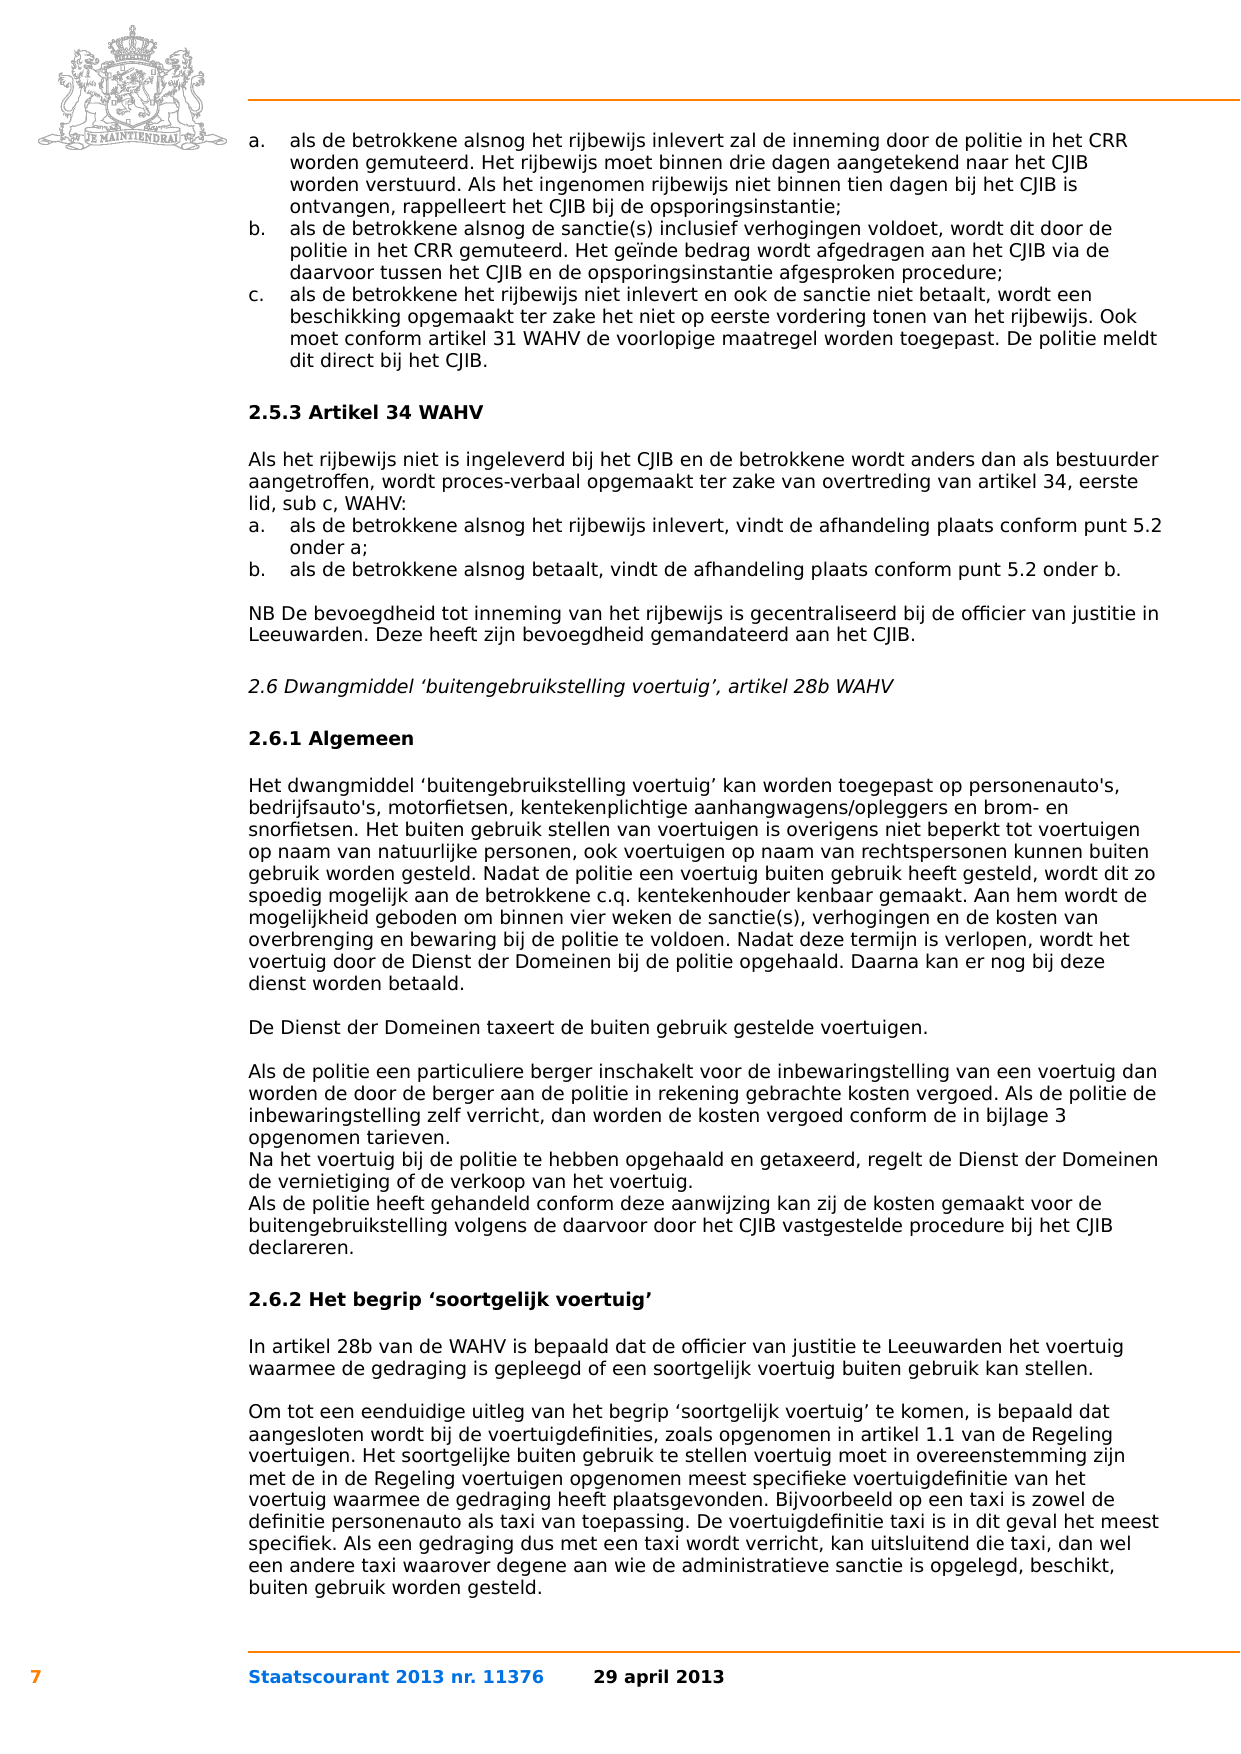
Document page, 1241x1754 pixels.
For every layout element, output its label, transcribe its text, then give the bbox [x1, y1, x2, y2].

text In artikel 28b van de WAHV is bepaald dat de officier van justitie te Leeuwarden het voertuig waarmee de gedraging is gepleegd of een soortgelijk voertuig buiten gebruik kan stellen. [248, 1336, 1163, 1379]
text Als de politie heeft gehandeld conform deze aanwijzing kan zij de kosten gemaakt voor de buitengebruikstelling volgens de daarvoor door het CJIB vastgestelde procedure bij het CJIB declareren. [248, 1193, 1163, 1259]
text Het dwangmiddel ‘buitengebruikstelling voertuig’ kan worden toegepast op personenauto's, bedrijfsauto's, motorfietsen, kentekenplichtige aanhangwagens/opleggers en brom- en snorfietsen. Het buiten gebruik stellen van voertuigen is overigens niet beperkt tot voertuigen op naam van natuurlijke personen, ook voertuigen op naam van rechtspersonen kunnen buiten gebruik worden gesteld. Nadat de politie een voertuig buiten gebruik heeft gesteld, wordt dit zo spoedig mogelijk aan de betrokkene c.q. kentekenhouder kenbaar gemaakt. Aan hem wordt de mogelijkheid geboden om binnen vier weken de sanctie(s), verhogingen en de kosten van overbrenging en bewaring bij de politie te voldoen. Nadat deze termijn is verlopen, wordt het voertuig door de Dienst der Domeinen bij de politie opgehaald. Daarna kan er nog bij deze dienst worden betaald. [248, 775, 1163, 995]
text Als het rijbewijs niet is ingeleverd bij het CJIB en de betrokkene wordt anders dan als bestuurder aangetroffen, wordt proces-verbaal opgemaakt ter zake van overtreding van artikel 34, eerste lid, sub c, WAHV: [248, 449, 1163, 514]
text Als de politie een particuliere berger inschakelt voor de inbewaringstelling van een voertuig dan worden de door de berger aan de politie in rekening gebrachte kosten vergoed. Als de politie de inbewaringstelling zelf verricht, dan worden de kosten vergoed conform de in bijlage 3 opgenomen tarieven. [248, 1061, 1163, 1149]
text a. als de betrokkene alsnog het rijbewijs inlevert zal de inneming door de politie in het CRR worden gemuteerd. Het rijbewijs moet binnen drie dagen aangetekend naar het CJIB worden verstuurd. Als het ingenomen rijbewijs niet binnen tien dagen bij het CJIB is ontvangen, rappelleert het CJIB bij de opsporingsinstantie; [248, 130, 1163, 218]
text c. als de betrokkene het rijbewijs niet inlevert en ook de sanctie niet betaalt, wordt een beschikking opgemaakt ter zake het niet op eerste vordering tonen van het rijbewijs. Ook moet conform artikel 31 WAHV de voorlopige maatregel worden toegepast. De politie meldt dit direct bij het CJIB. [248, 284, 1163, 372]
subtitle 2.5.3 Artikel 34 WAHV [248, 402, 1163, 424]
text b. als de betrokkene alsnog de sanctie(s) inclusief verhogingen voldoet, wordt dit door de politie in het CRR gemuteerd. Het geïnde bedrag wordt afgedragen aan het CJIB via de daarvoor tussen het CJIB en de opsporingsinstantie afgesproken procedure; [248, 218, 1163, 284]
text Om tot een eenduidige uitleg van het begrip ‘soortgelijk voertuig’ te komen, is bepaald dat aangesloten wordt bij de voertuigdefinities, zoals opgenomen in artikel 1.1 van de Regeling voertuigen. Het soortgelijke buiten gebruik te stellen voertuig moet in overeenstemming zijn met de in de Regeling voertuigen opgenomen meest specifieke voertuigdefinitie van het voertuig waarmee de gedraging heeft plaatsgevonden. Bijvoorbeeld op een taxi is zowel de definitie personenauto als taxi van toepassing. De voertuigdefinitie taxi is in dit geval het meest specifiek. Als een gedraging dus met een taxi wordt verricht, kan uitsluitend die taxi, dan wel een andere taxi waarover degene aan wie de administratieve sanctie is opgelegd, beschikt, buiten gebruik worden gesteld. [248, 1401, 1163, 1599]
subtitle 2.6 Dwangmiddel ‘buitengebruikstelling voertuig’, artikel 28b WAHV [248, 676, 1163, 698]
subtitle 2.6.2 Het begrip ‘soortgelijk voertuig’ [248, 1289, 1163, 1311]
text a. als de betrokkene alsnog het rijbewijs inlevert, vindt de afhandeling plaats conform punt 5.2 onder a; [248, 514, 1163, 558]
text Na het voertuig bij de politie te hebben opgehaald en getaxeerd, regelt de Dienst der Domeinen de vernietiging of de verkoop van het voertuig. [248, 1149, 1163, 1193]
picture [38, 25, 227, 150]
text NB De bevoegdheid tot inneming van het rijbewijs is gecentraliseerd bij de officier van justitie in Leeuwarden. Deze heeft zijn bevoegdheid gemandateerd aan het CJIB. [248, 602, 1163, 646]
text De Dienst der Domeinen taxeert de buiten gebruik gestelde voertuigen. [248, 1017, 1163, 1039]
text b. als de betrokkene alsnog betaalt, vindt de afhandeling plaats conform punt 5.2 onder b. [248, 558, 1163, 581]
subtitle 2.6.1 Algemeen [248, 728, 1163, 750]
